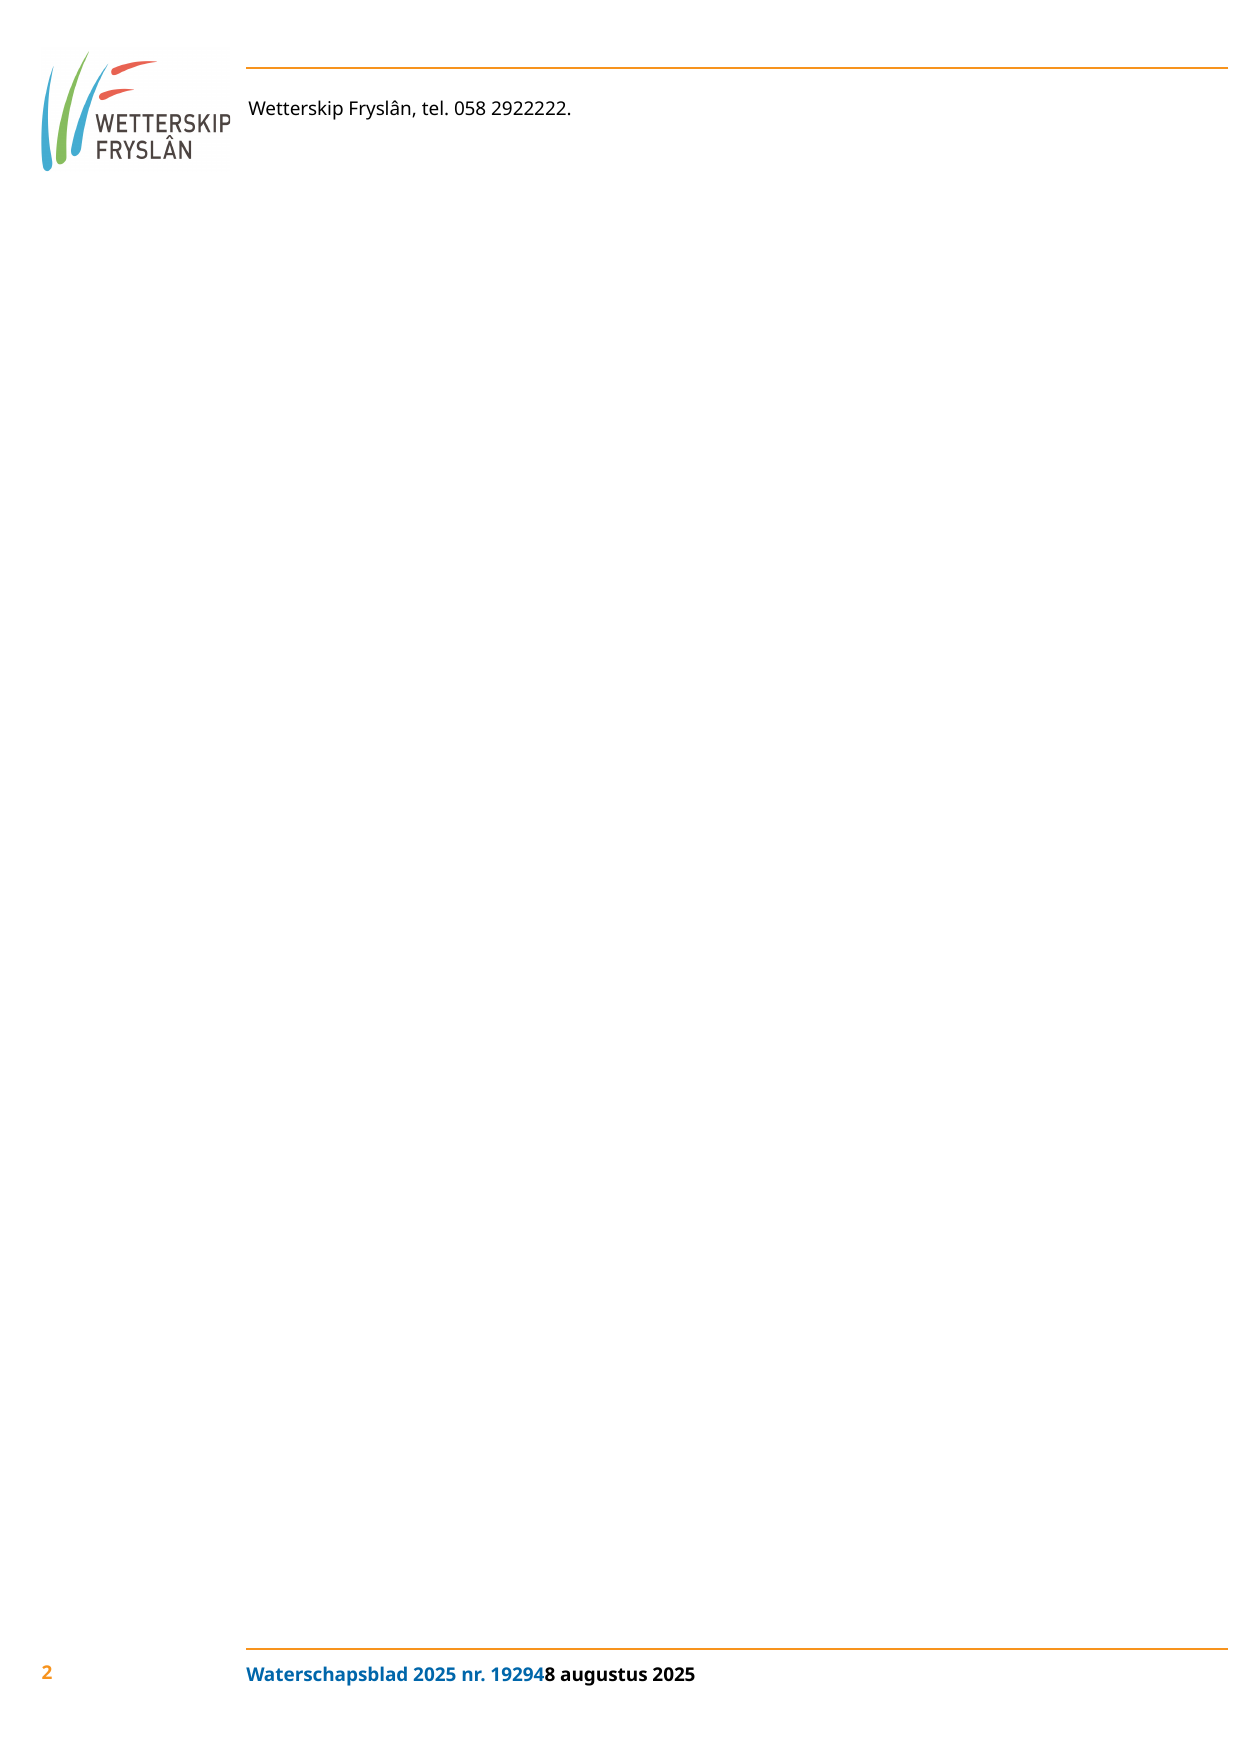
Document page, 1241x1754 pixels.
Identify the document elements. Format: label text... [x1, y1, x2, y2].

text Wetterskip Fryslân, tel. 058 2922222. [248, 95, 1152, 121]
picture [41, 47, 231, 172]
